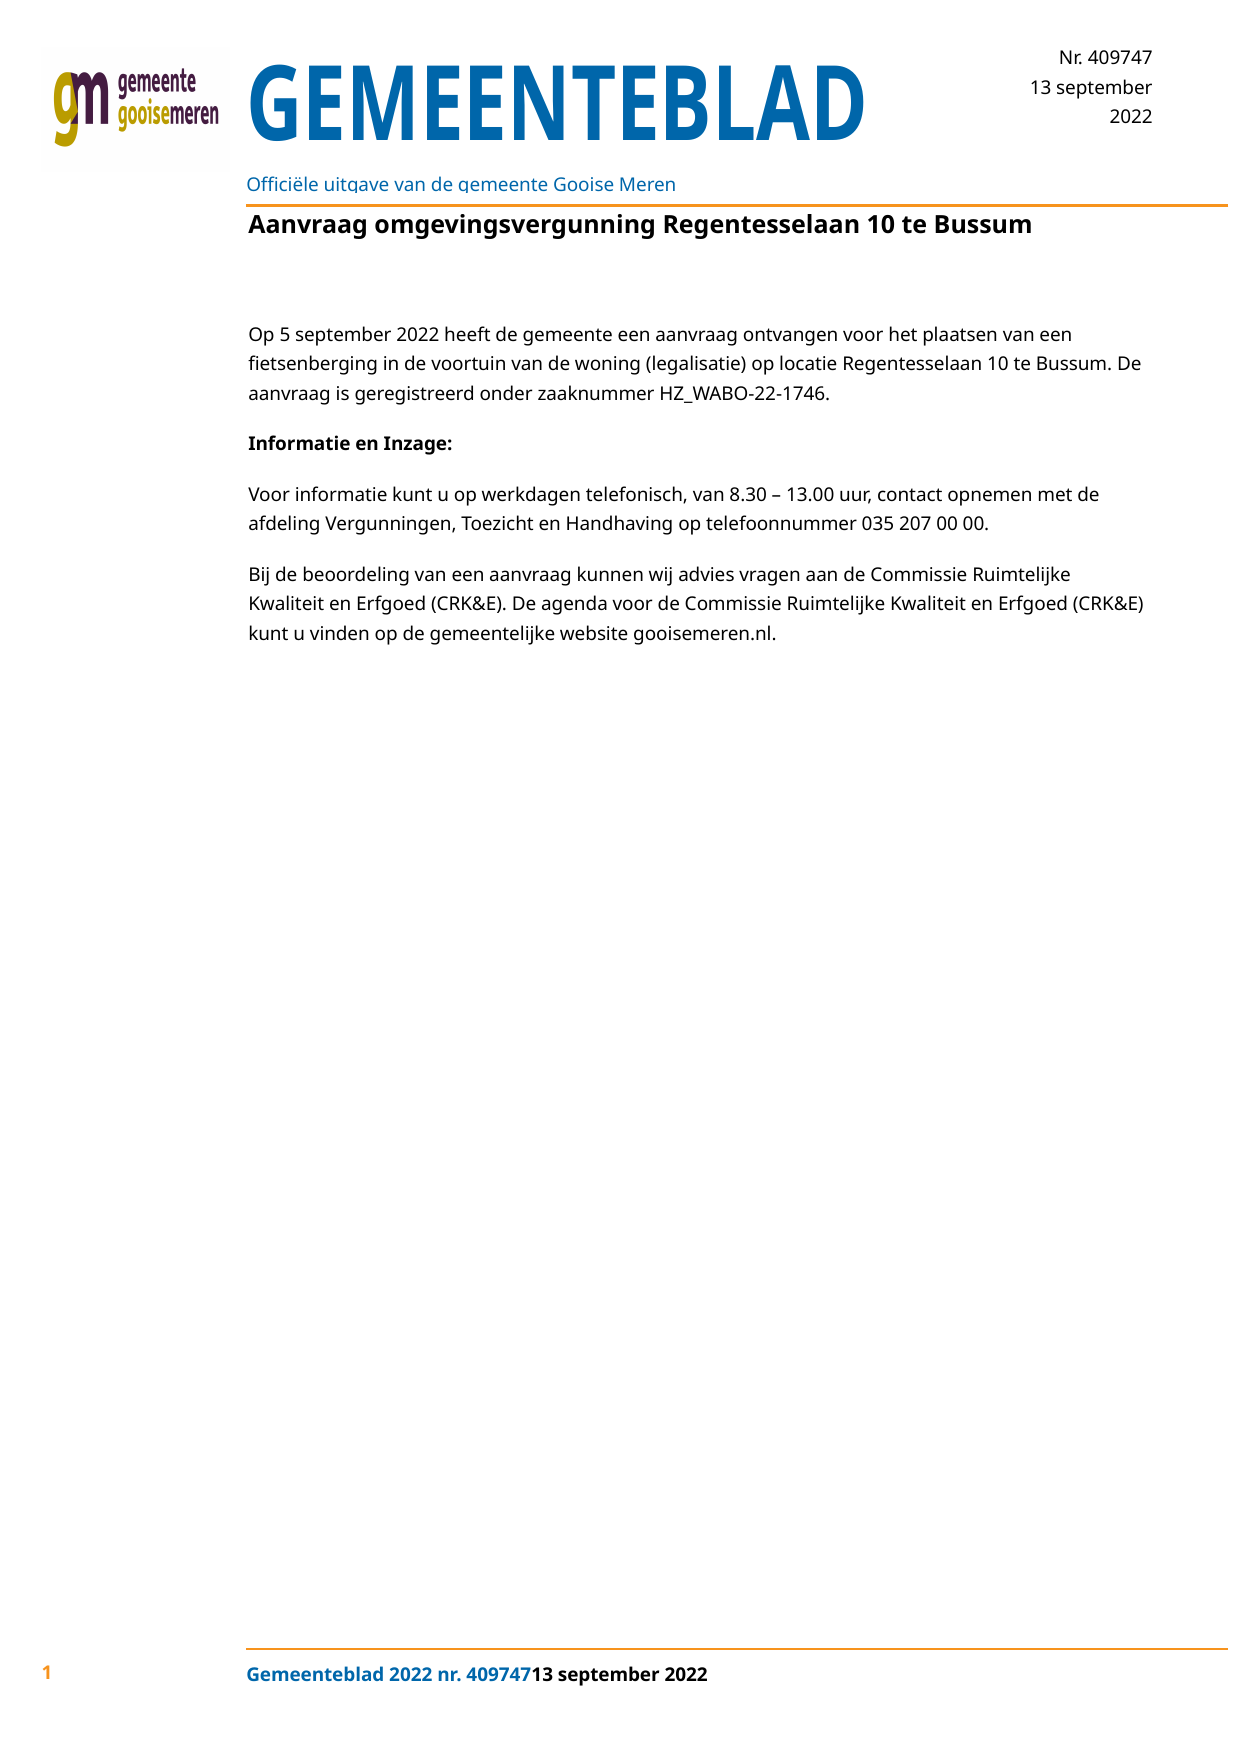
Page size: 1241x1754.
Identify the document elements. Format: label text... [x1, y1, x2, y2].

text Informatie en Inzage: [248, 430, 1152, 456]
text Voor informatie kunt u op werkdagen telefonisch, van 8.30 – 13.00 uur, contact opnemen met de afdeling Vergunningen, Toezicht en Handhaving op telefoonnummer 035 207 00 00. [248, 481, 1152, 536]
picture [41, 47, 231, 172]
text Op 5 september 2022 heeft de gemeente een aanvraag ontvangen voor het plaatsen van een fietsenberging in de voortuin van de woning (legalisatie) op locatie Regentesselaan 10 te Bussum. De aanvraag is geregistreerd onder zaaknummer HZ_WABO-22-1746. [248, 321, 1152, 406]
text Aanvraag omgevingsvergunning Regentesselaan 10 te Bussum [248, 207, 1152, 241]
text Bij de beoordeling van een aanvraag kunnen wij advies vragen aan de Commissie Ruimtelijke Kwaliteit en Erfgoed (CRK&E). De agenda voor de Commissie Ruimtelijke Kwaliteit en Erfgoed (CRK&E) kunt u vinden op de gemeentelijke website gooisemeren.nl. [248, 561, 1152, 646]
